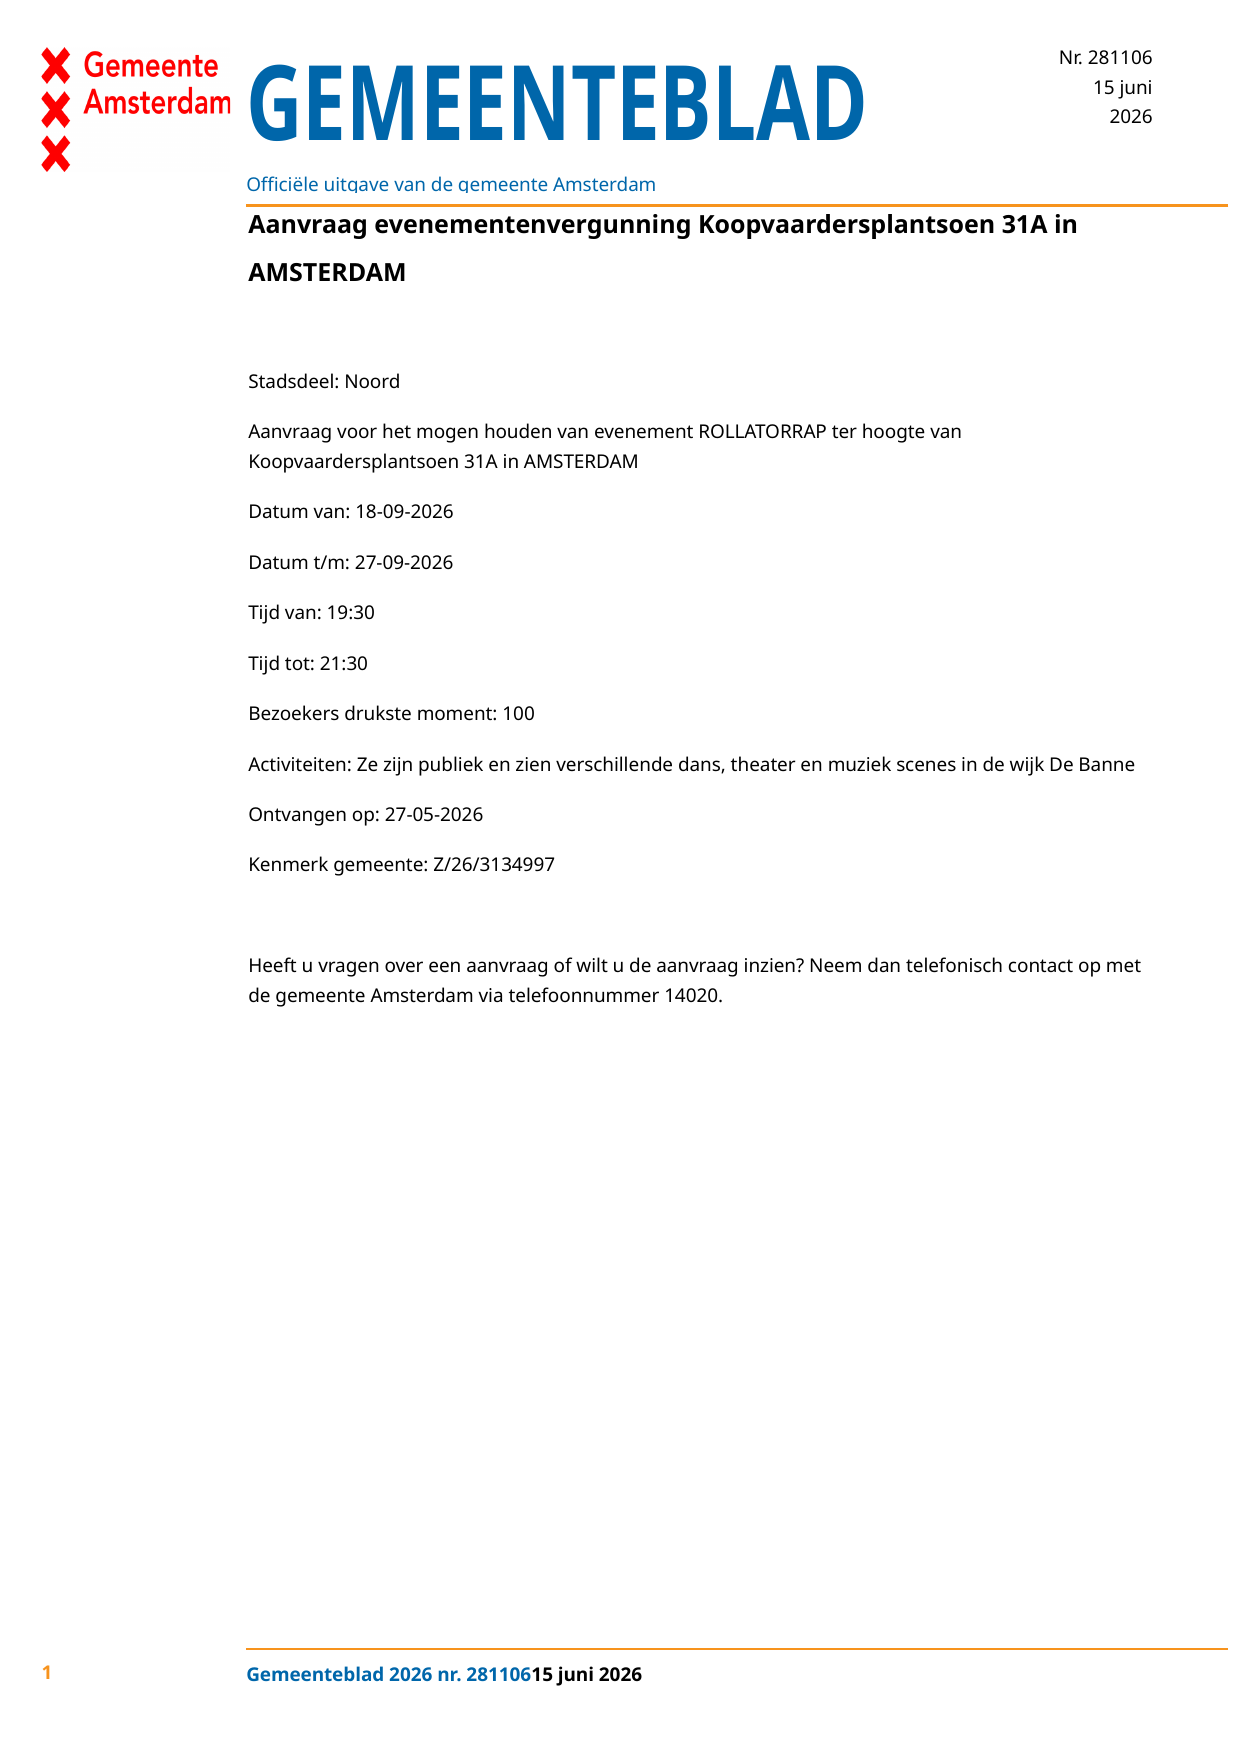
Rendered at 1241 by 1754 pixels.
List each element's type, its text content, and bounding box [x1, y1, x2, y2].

text Aanvraag evenementenvergunning Koopvaardersplantsoen 31A in AMSTERDAM [248, 207, 1152, 288]
text Datum van: 18-09-2026 [248, 499, 1152, 524]
text Activiteiten: Ze zijn publiek en zien verschillende dans, theater en muziek scenes in de wijk De Banne [248, 751, 1152, 777]
text Ontvangen op: 27-05-2026 [248, 801, 1152, 827]
text Aanvraag voor het mogen houden van evenement ROLLATORRAP ter hoogte van Koopvaardersplantsoen 31A in AMSTERDAM [248, 419, 1152, 474]
text Stadsdeel: Noord [248, 368, 1152, 394]
picture [41, 47, 231, 172]
text Datum t/m: 27-09-2026 [248, 549, 1152, 575]
text Heeft u vragen over een aanvraag of wilt u de aanvraag inzien? Neem dan telefonisch contact op met de gemeente Amsterdam via telefoonnummer 14020. [248, 952, 1152, 1008]
text Bezoekers drukste moment: 100 [248, 700, 1152, 726]
text Kenmerk gemeente: Z/26/3134997 [248, 852, 1152, 877]
text Tijd tot: 21:30 [248, 650, 1152, 676]
text Tijd van: 19:30 [248, 599, 1152, 625]
